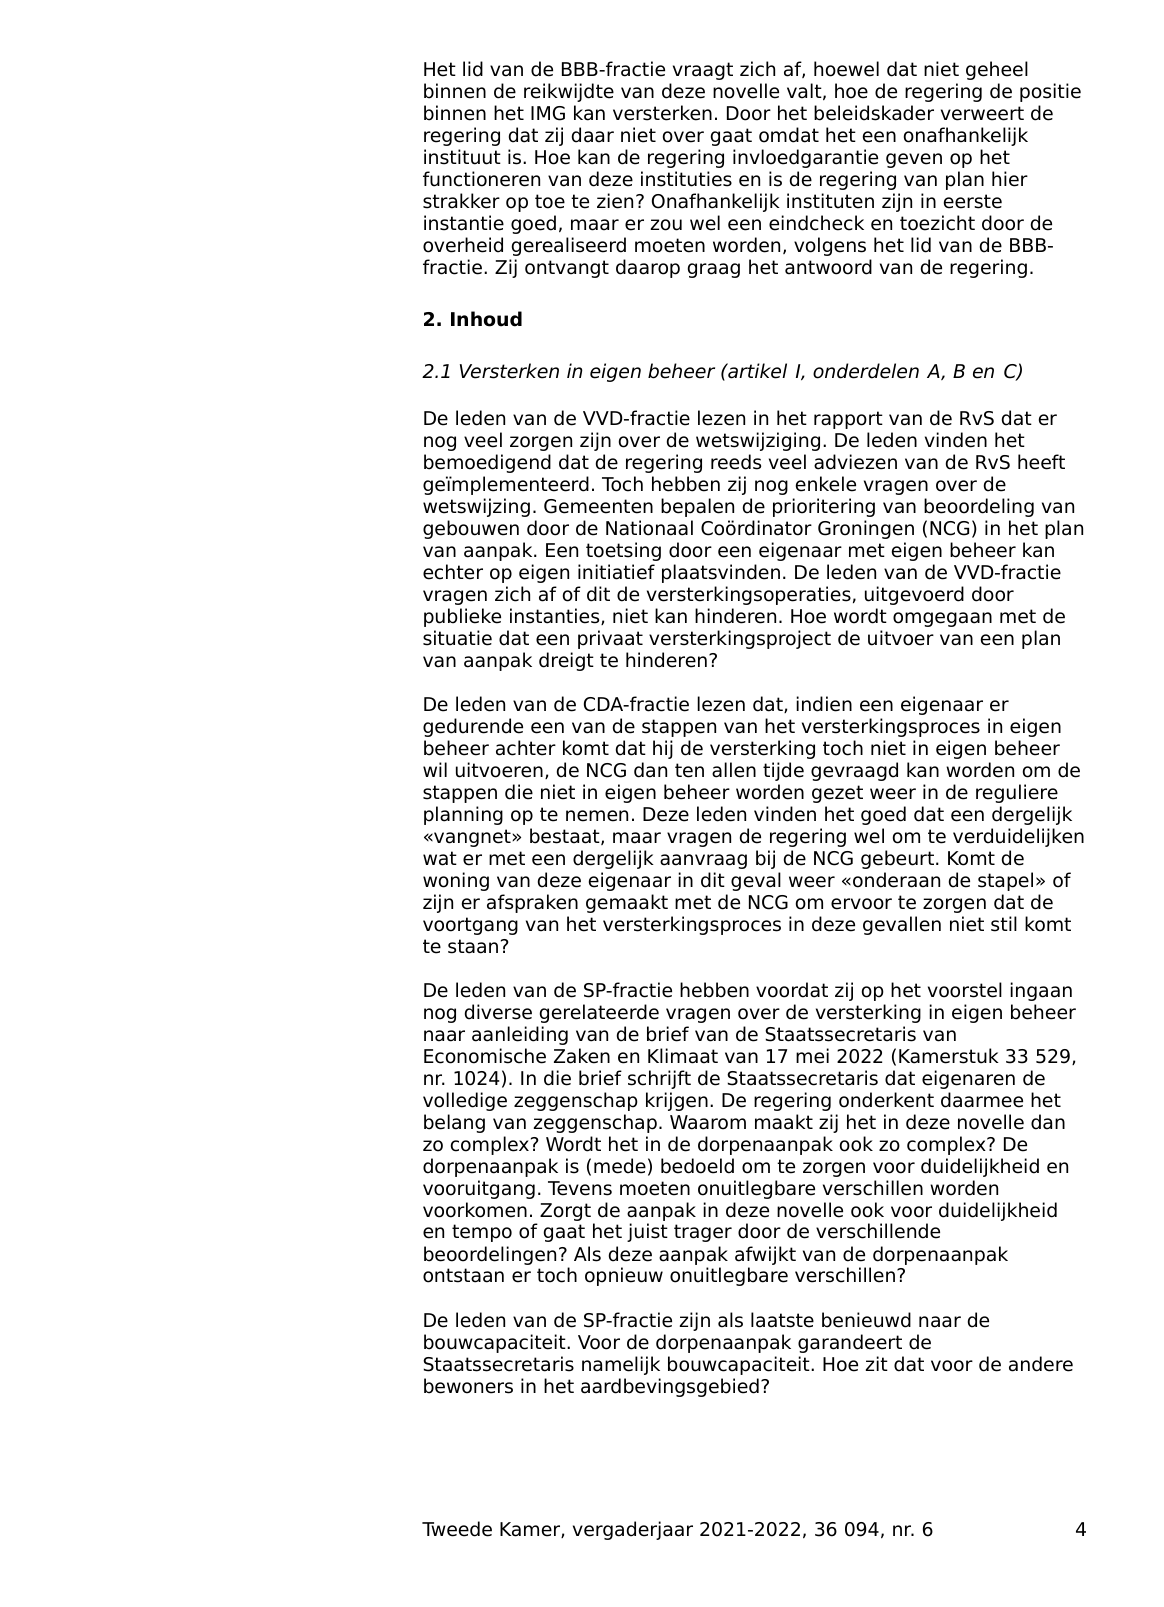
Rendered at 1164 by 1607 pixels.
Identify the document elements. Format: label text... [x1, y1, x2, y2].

text De leden van de SP-fractie hebben voordat zij op het voorstel ingaan nog diverse gerelateerde vragen over de versterking in eigen beheer naar aanleiding van de brief van de Staatssecretaris van Economische Zaken en Klimaat van 17 mei 2022 (Kamerstuk 33 529, nr. 1024). In die brief schrijft de Staatssecretaris dat eigenaren de volledige zeggenschap krijgen. De regering onderkent daarmee het belang van zeggenschap. Waarom maakt zij het in deze novelle dan zo complex? Wordt het in de dorpenaanpak ook zo complex? De dorpenaanpak is (mede) bedoeld om te zorgen voor duidelijkheid en vooruitgang. Tevens moeten onuitlegbare verschillen worden voorkomen. Zorgt de aanpak in deze novelle ook voor duidelijkheid en tempo of gaat het juist trager door de verschillende beoordelingen? Als deze aanpak afwijkt van de dorpenaanpak ontstaan er toch opnieuw onuitlegbare verschillen? [422, 980, 1087, 1287]
text Het lid van de BBB-fractie vraagt zich af, hoewel dat niet geheel binnen de reikwijdte van deze novelle valt, hoe de regering de positie binnen het IMG kan versterken. Door het beleidskader verweert de regering dat zij daar niet over gaat omdat het een onafhankelijk instituut is. Hoe kan de regering invloedgarantie geven op het functioneren van deze instituties en is de regering van plan hier strakker op toe te zien? Onafhankelijk instituten zijn in eerste instantie goed, maar er zou wel een eindcheck en toezicht door de overheid gerealiseerd moeten worden, volgens het lid van de BBB-fractie. Zij ontvangt daarop graag het antwoord van de regering. [422, 59, 1087, 279]
text De leden van de SP-fractie zijn als laatste benieuwd naar de bouwcapaciteit. Voor de dorpenaanpak garandeert de Staatssecretaris namelijk bouwcapaciteit. Hoe zit dat voor de andere bewoners in het aardbevingsgebied? [422, 1309, 1087, 1397]
text De leden van de VVD-fractie lezen in het rapport van de RvS dat er nog veel zorgen zijn over de wetswijziging. De leden vinden het bemoedigend dat de regering reeds veel adviezen van de RvS heeft geïmplementeerd. Toch hebben zij nog enkele vragen over de wetswijzing. Gemeenten bepalen de prioritering van beoordeling van gebouwen door de Nationaal Coördinator Groningen (NCG) in het plan van aanpak. Een toetsing door een eigenaar met eigen beheer kan echter op eigen initiatief plaatsvinden. De leden van de VVD-fractie vragen zich af of dit de versterkingsoperaties, uitgevoerd door publieke instanties, niet kan hinderen. Hoe wordt omgegaan met de situatie dat een privaat versterkingsproject de uitvoer van een plan van aanpak dreigt te hinderen? [422, 408, 1087, 672]
subtitle 2. Inhoud [422, 309, 1087, 331]
subtitle 2.1 Versterken in eigen beheer (artikel I, onderdelen A, B en C) [422, 361, 1087, 383]
text De leden van de CDA-fractie lezen dat, indien een eigenaar er gedurende een van de stappen van het versterkingsproces in eigen beheer achter komt dat hij de versterking toch niet in eigen beheer wil uitvoeren, de NCG dan ten allen tijde gevraagd kan worden om de stappen die niet in eigen beheer worden gezet weer in de reguliere planning op te nemen. Deze leden vinden het goed dat een dergelijk «vangnet» bestaat, maar vragen de regering wel om te verduidelijken wat er met een dergelijk aanvraag bij de NCG gebeurt. Komt de woning van deze eigenaar in dit geval weer «onderaan de stapel» of zijn er afspraken gemaakt met de NCG om ervoor te zorgen dat de voortgang van het versterkingsproces in deze gevallen niet stil komt te staan? [422, 694, 1087, 957]
